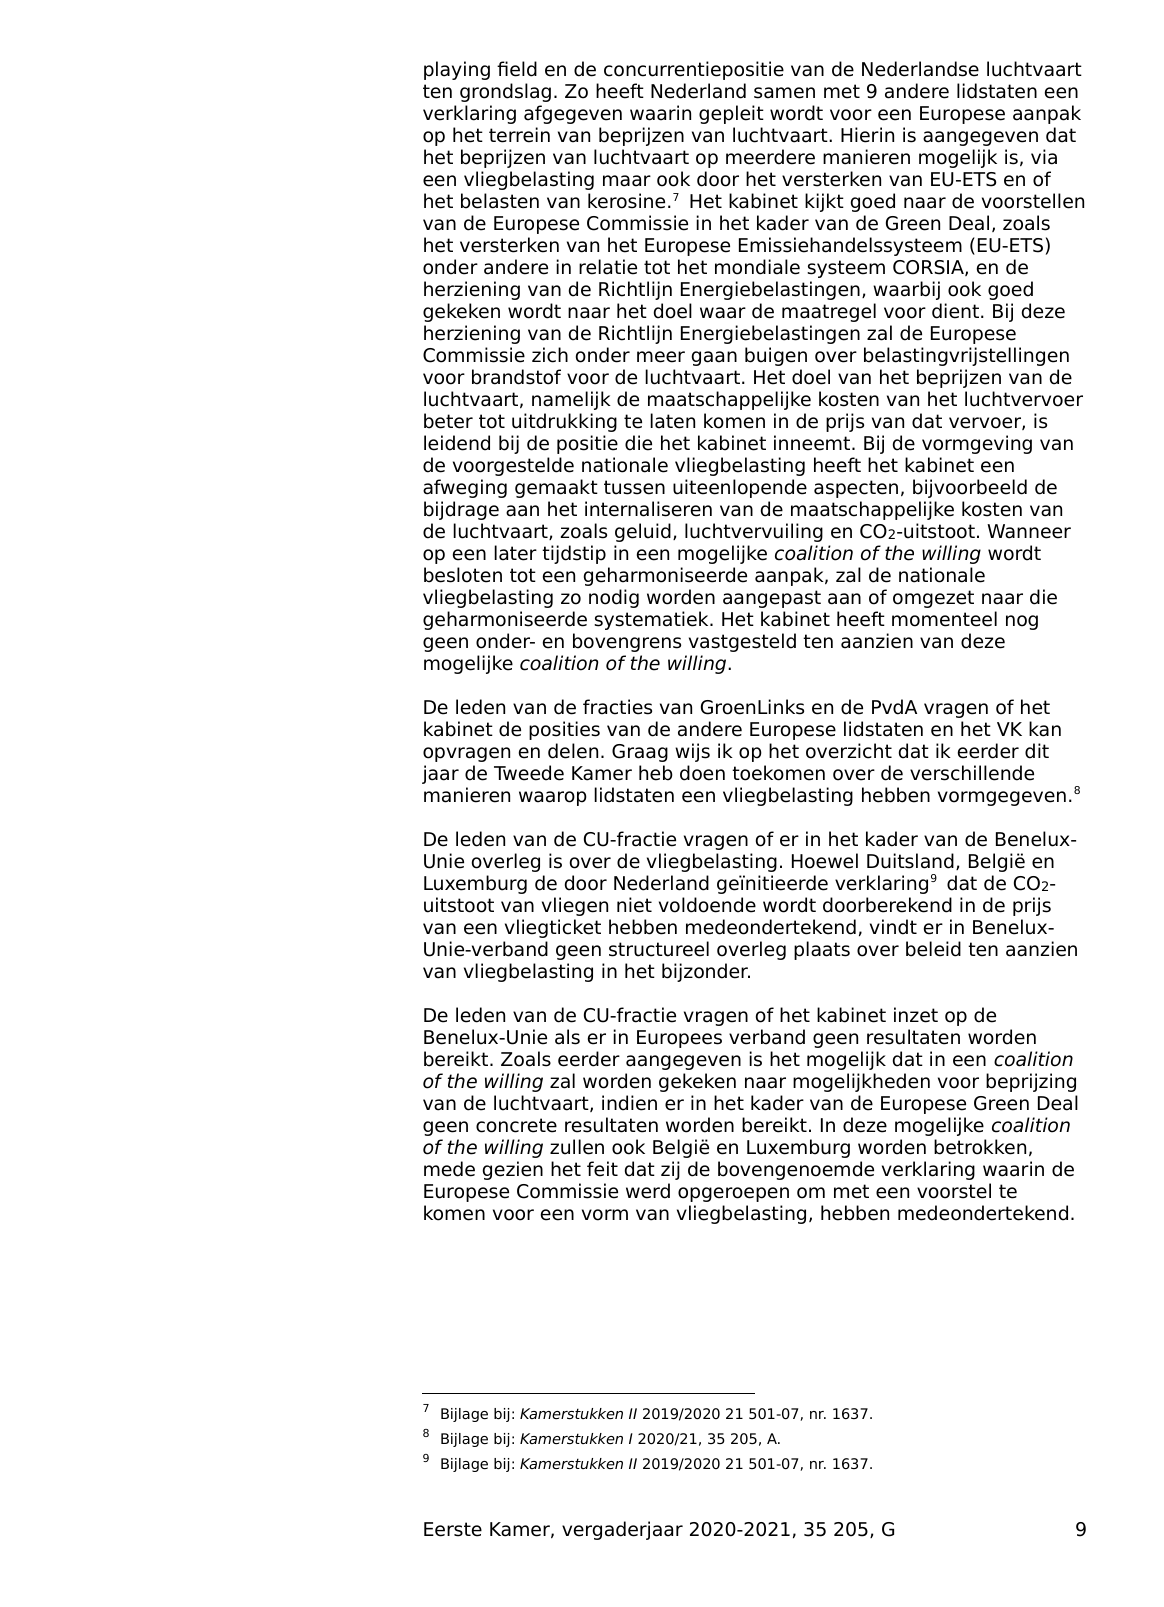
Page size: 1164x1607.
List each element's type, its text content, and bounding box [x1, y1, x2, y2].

text De leden van de fracties van GroenLinks en de PvdA vragen of het kabinet de posities van de andere Europese lidstaten en het VK kan opvragen en delen. Graag wijs ik op het overzicht dat ik eerder dit jaar de Tweede Kamer heb doen toekomen over de verschillende manieren waarop lidstaten een vliegbelasting hebben vormgegeven. [422, 697, 1087, 807]
text De leden van de CU-fractie vragen of het kabinet inzet op de Benelux-Unie als er in Europees verband geen resultaten worden bereikt. Zoals eerder aangegeven is het mogelijk dat in een coalition of the willing zal worden gekeken naar mogelijkheden voor beprijzing van de luchtvaart, indien er in het kader van de Europese Green Deal geen concrete resultaten worden bereikt. In deze mogelijke coalition of the willing zullen ook België en Luxemburg worden betrokken, mede gezien het feit dat zij de bovengenoemde verklaring waarin de Europese Commissie werd opgeroepen om met een voorstel te komen voor een vorm van vliegbelasting, hebben medeondertekend. [422, 1005, 1087, 1224]
text Bijlage bij: Kamerstukken II 2019/2020 21 501-07, nr. 1637. [422, 1402, 1087, 1424]
text playing field en de concurrentiepositie van de Nederlandse luchtvaart ten grondslag. Zo heeft Nederland samen met 9 andere lidstaten een verklaring afgegeven waarin gepleit wordt voor een Europese aanpak op het terrein van beprijzen van luchtvaart. Hierin is aangegeven dat het beprijzen van luchtvaart op meerdere manieren mogelijk is, via een vliegbelasting maar ook door het versterken van EU-ETS en of het belasten van kerosine. Het kabinet kijkt goed naar de voorstellen van de Europese Commissie in het kader van de Green Deal, zoals het versterken van het Europese Emissiehandelssysteem (EU-ETS) onder andere in relatie tot het mondiale systeem CORSIA, en de herziening van de Richtlijn Energiebelastingen, waarbij ook goed gekeken wordt naar het doel waar de maatregel voor dient. Bij deze herziening van de Richtlijn Energiebelastingen zal de Europese Commissie zich onder meer gaan buigen over belastingvrijstellingen voor brandstof voor de luchtvaart. Het doel van het beprijzen van de luchtvaart, namelijk de maatschappelijke kosten van het luchtvervoer beter tot uitdrukking te laten komen in de prijs van dat vervoer, is leidend bij de positie die het kabinet inneemt. Bij de vormgeving van de voorgestelde nationale vliegbelasting heeft het kabinet een afweging gemaakt tussen uiteenlopende aspecten, bijvoorbeeld de bijdrage aan het internaliseren van de maatschappelijke kosten van de luchtvaart, zoals geluid, luchtvervuiling en CO2-uitstoot. Wanneer op een later tijdstip in een mogelijke coalition of the willing wordt besloten tot een geharmoniseerde aanpak, zal de nationale vliegbelasting zo nodig worden aangepast aan of omgezet naar die geharmoniseerde systematiek. Het kabinet heeft momenteel nog geen onder- en bovengrens vastgesteld ten aanzien van deze mogelijke coalition of the willing. [422, 59, 1087, 674]
text De leden van de CU-fractie vragen of er in het kader van de Benelux-Unie overleg is over de vliegbelasting. Hoewel Duitsland, België en Luxemburg de door Nederland geïnitieerde verklaring dat de CO2-uitstoot van vliegen niet voldoende wordt doorberekend in de prijs van een vliegticket hebben medeondertekend, vindt er in Benelux-Unie-verband geen structureel overleg plaats over beleid ten aanzien van vliegbelasting in het bijzonder. [422, 829, 1087, 983]
text Bijlage bij: Kamerstukken I 2020/21, 35 205, A. [422, 1427, 1087, 1449]
text Bijlage bij: Kamerstukken II 2019/2020 21 501-07, nr. 1637. [422, 1452, 1087, 1474]
